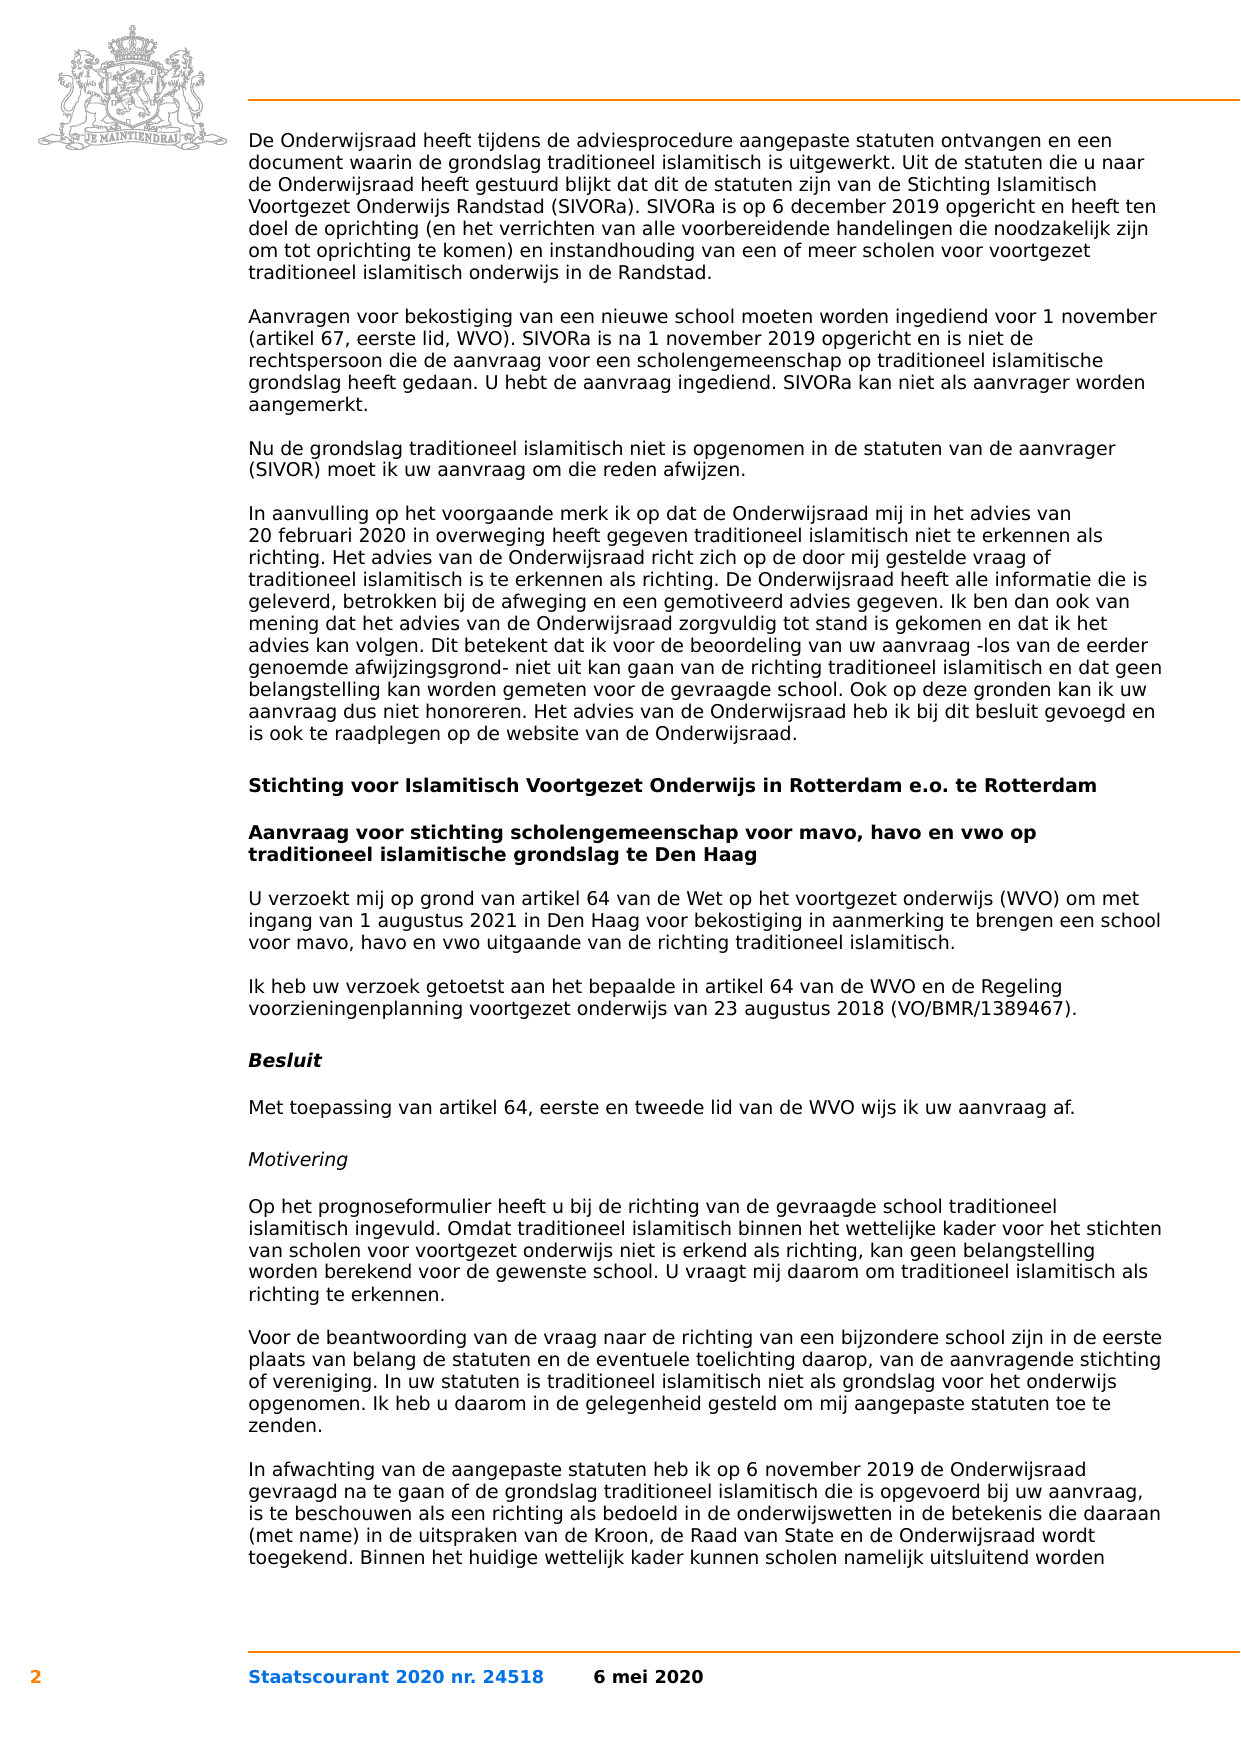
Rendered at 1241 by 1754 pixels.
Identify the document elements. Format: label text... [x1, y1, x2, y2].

text Nu de grondslag traditioneel islamitisch niet is opgenomen in de statuten van de aanvrager (SIVOR) moet ik uw aanvraag om die reden afwijzen. [248, 437, 1163, 481]
text Ik heb uw verzoek getoetst aan het bepaalde in artikel 64 van de WVO en de Regeling voorzieningenplanning voortgezet onderwijs van 23 augustus 2018 (VO/BMR/1389467). [248, 976, 1163, 1019]
subtitle Stichting voor Islamitisch Voortgezet Onderwijs in Rotterdam e.o. te Rotterdam [248, 775, 1163, 797]
text Met toepassing van artikel 64, eerste en tweede lid van de WVO wijs ik uw aanvraag af. [248, 1097, 1163, 1118]
text In afwachting van de aangepaste statuten heb ik op 6 november 2019 de Onderwijsraad gevraagd na te gaan of de grondslag traditioneel islamitisch die is opgevoerd bij uw aanvraag, is te beschouwen als een richting als bedoeld in de onderwijswetten in de betekenis die daaraan (met name) in de uitspraken van de Kroon, de Raad van State en de Onderwijsraad wordt toegekend. Binnen het huidige wettelijk kader kunnen scholen namelijk uitsluitend worden [248, 1459, 1163, 1569]
text U verzoekt mij op grond van artikel 64 van de Wet op het voortgezet onderwijs (WVO) om met ingang van 1 augustus 2021 in Den Haag voor bekostiging in aanmerking te brengen een school voor mavo, havo en vwo uitgaande van de richting traditioneel islamitisch. [248, 888, 1163, 954]
text In aanvulling op het voorgaande merk ik op dat de Onderwijsraad mij in het advies van 20 februari 2020 in overweging heeft gegeven traditioneel islamitisch niet te erkennen als richting. Het advies van de Onderwijsraad richt zich op de door mij gestelde vraag of traditioneel islamitisch is te erkennen als richting. De Onderwijsraad heeft alle informatie die is geleverd, betrokken bij de afweging en een gemotiveerd advies gegeven. Ik ben dan ook van mening dat het advies van de Onderwijsraad zorgvuldig tot stand is gekomen en dat ik het advies kan volgen. Dit betekent dat ik voor de beoordeling van uw aanvraag -los van de eerder genoemde afwijzingsgrond- niet uit kan gaan van de richting traditioneel islamitisch en dat geen belangstelling kan worden gemeten voor de gevraagde school. Ook op deze gronden kan ik uw aanvraag dus niet honoreren. Het advies van de Onderwijsraad heb ik bij dit besluit gevoegd en is ook te raadplegen op de website van de Onderwijsraad. [248, 503, 1163, 745]
subtitle Besluit [248, 1049, 1163, 1072]
subtitle Motivering [248, 1148, 1163, 1171]
text Op het prognoseformulier heeft u bij de richting van de gevraagde school traditioneel islamitisch ingevuld. Omdat traditioneel islamitisch binnen het wettelijke kader voor het stichten van scholen voor voortgezet onderwijs niet is erkend als richting, kan geen belangstelling worden berekend voor de gewenste school. U vraagt mij daarom om traditioneel islamitisch als richting te erkennen. [248, 1196, 1163, 1305]
text Voor de beantwoording van de vraag naar de richting van een bijzondere school zijn in de eerste plaats van belang de statuten en de eventuele toelichting daarop, van de aanvragende stichting of vereniging. In uw statuten is traditioneel islamitisch niet als grondslag voor het onderwijs opgenomen. Ik heb u daarom in de gelegenheid gesteld om mij aangepaste statuten toe te zenden. [248, 1327, 1163, 1437]
text De Onderwijsraad heeft tijdens de adviesprocedure aangepaste statuten ontvangen en een document waarin de grondslag traditioneel islamitisch is uitgewerkt. Uit de statuten die u naar de Onderwijsraad heeft gestuurd blijkt dat dit de statuten zijn van de Stichting Islamitisch Voortgezet Onderwijs Randstad (SIVORa). SIVORa is op 6 december 2019 opgericht en heeft ten doel de oprichting (en het verrichten van alle voorbereidende handelingen die noodzakelijk zijn om tot oprichting te komen) en instandhouding van een of meer scholen voor voortgezet traditioneel islamitisch onderwijs in de Randstad. [248, 130, 1163, 284]
picture [38, 25, 227, 150]
text Aanvraag voor stichting scholengemeenschap voor mavo, havo en vwo op traditioneel islamitische grondslag te Den Haag [248, 822, 1163, 866]
text Aanvragen voor bekostiging van een nieuwe school moeten worden ingediend voor 1 november (artikel 67, eerste lid, WVO). SIVORa is na 1 november 2019 opgericht en is niet de rechtspersoon die de aanvraag voor een scholengemeenschap op traditioneel islamitische grondslag heeft gedaan. U hebt de aanvraag ingediend. SIVORa kan niet als aanvrager worden aangemerkt. [248, 306, 1163, 416]
